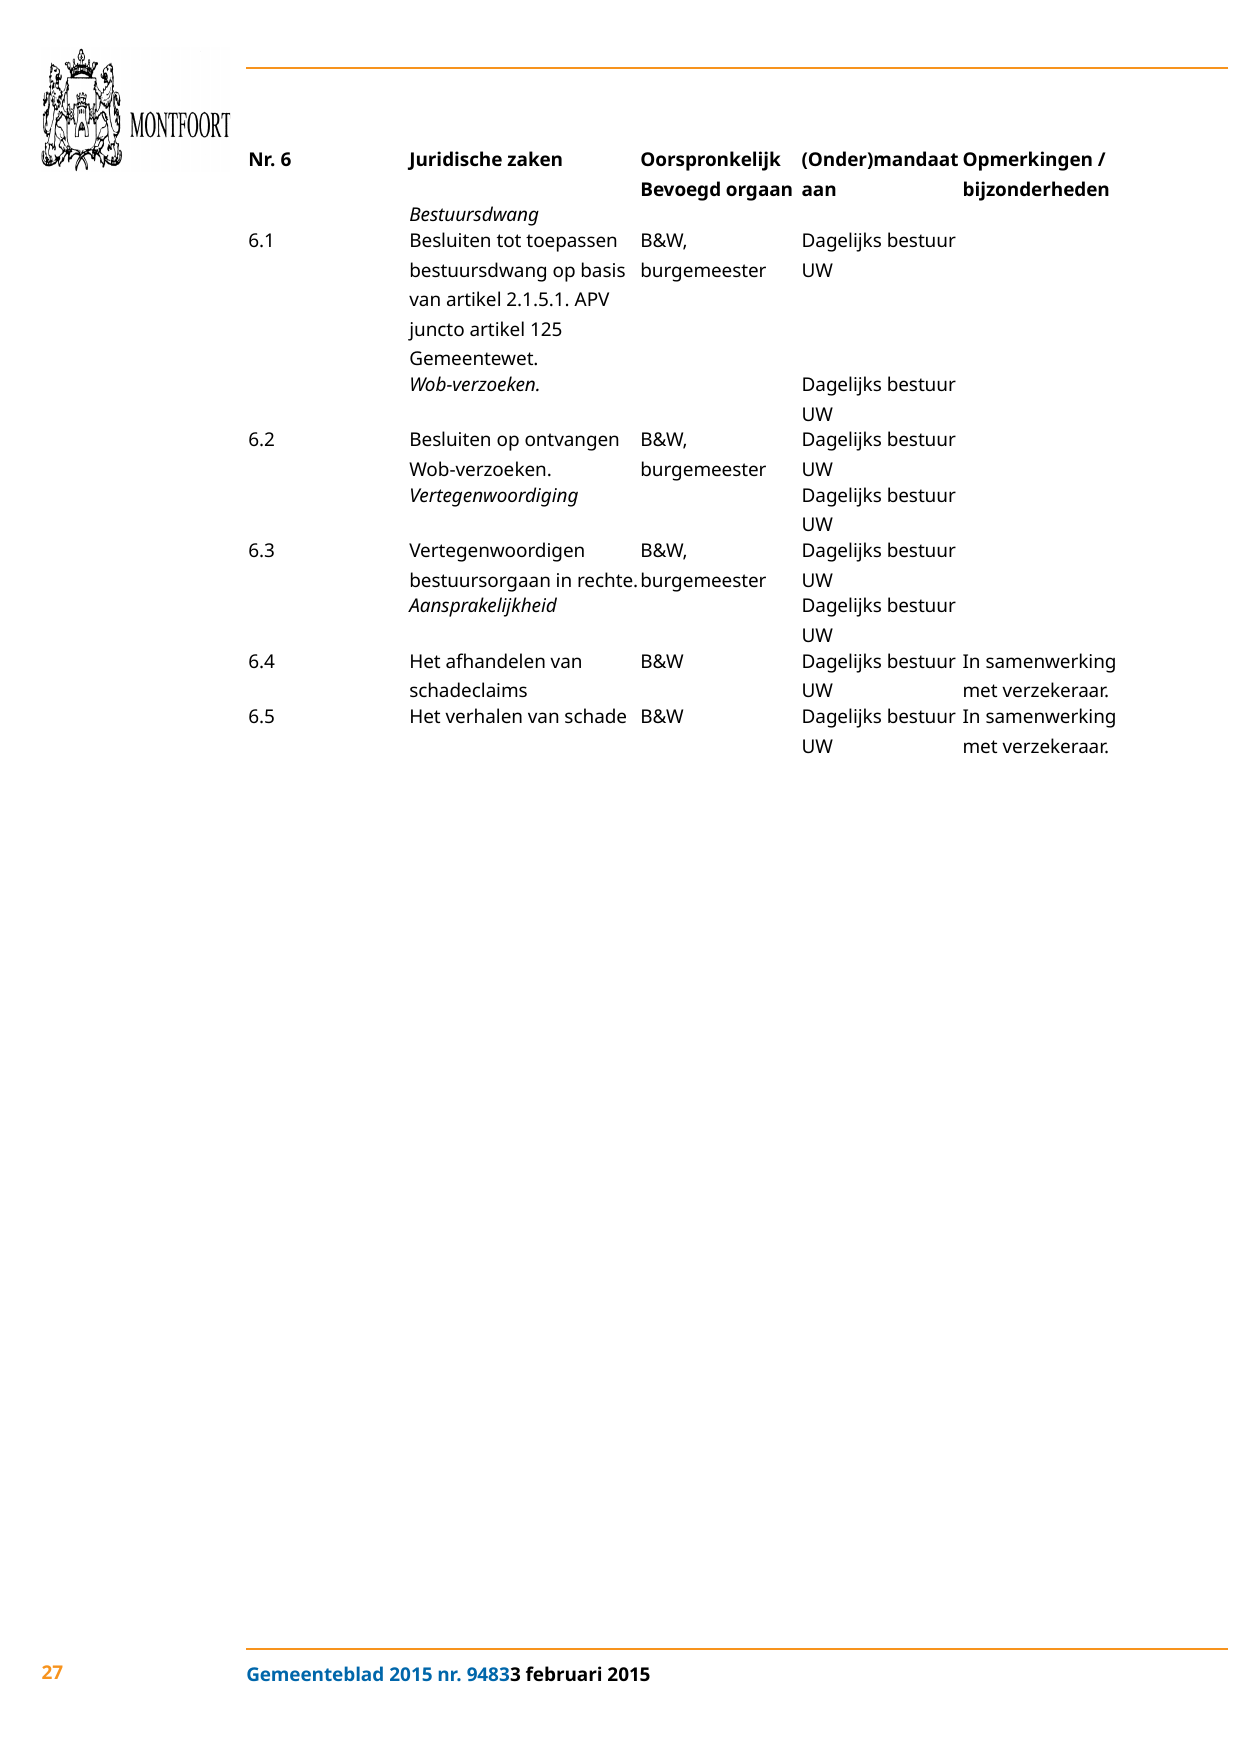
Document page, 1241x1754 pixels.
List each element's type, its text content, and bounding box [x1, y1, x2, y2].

table_cell [248, 482, 409, 537]
table_cell [248, 202, 409, 227]
table_cell [963, 537, 1152, 593]
table_cell [640, 371, 801, 427]
table_cell Vertegenwoordigen bestuursorgaan in rechte. [409, 537, 640, 593]
table_cell [963, 427, 1152, 482]
table_cell Dagelijks bestuur UW [801, 537, 962, 593]
table_cell B&W, burgemeester [640, 227, 801, 371]
table_cell Dagelijks bestuur UW [801, 371, 962, 427]
table_cell Vertegenwoordiging [409, 482, 640, 537]
table_cell 6.3 [248, 537, 409, 593]
table_cell 6.4 [248, 648, 409, 703]
table_cell [640, 202, 801, 227]
table_cell [640, 482, 801, 537]
table_cell B&W [640, 648, 801, 703]
table_cell [801, 202, 962, 227]
table_cell Dagelijks bestuur UW [801, 703, 962, 758]
table_cell Aansprakelijkheid [409, 593, 640, 648]
table_header Opmerkingen / bijzonderheden [963, 146, 1152, 202]
table_header Oorspronkelijk Bevoegd orgaan [640, 146, 801, 202]
table_cell Wob-verzoeken. [409, 371, 640, 427]
table_cell Besluiten tot toepassen bestuursdwang op basis van artikel 2.1.5.1. APV juncto artikel 125 Gemeentewet. [409, 227, 640, 371]
table_cell 6.2 [248, 427, 409, 482]
table_header (Onder)mandaat aan [801, 146, 962, 202]
table_cell [963, 227, 1152, 371]
table_cell Het afhandelen van schadeclaims [409, 648, 640, 703]
table_cell B&W [640, 703, 801, 758]
table_cell Dagelijks bestuur UW [801, 482, 962, 537]
table_cell In samenwerking met verzekeraar. [963, 648, 1152, 703]
table_cell [963, 202, 1152, 227]
table_cell B&W, burgemeester [640, 537, 801, 593]
table_header Juridische zaken [409, 146, 640, 202]
table_cell Besluiten op ontvangen Wob-verzoeken. [409, 427, 640, 482]
table_cell Bestuursdwang [409, 202, 640, 227]
table_cell Dagelijks bestuur UW [801, 593, 962, 648]
table_cell B&W, burgemeester [640, 427, 801, 482]
table_cell Dagelijks bestuur UW [801, 648, 962, 703]
picture [41, 47, 231, 172]
table_header Nr. 6 [248, 146, 409, 202]
table_cell 6.1 [248, 227, 409, 371]
table_cell Dagelijks bestuur UW [801, 427, 962, 482]
table_cell [640, 593, 801, 648]
table_cell [248, 593, 409, 648]
table_cell 6.5 [248, 703, 409, 758]
table_cell Het verhalen van schade [409, 703, 640, 758]
table_cell [963, 371, 1152, 427]
table_cell In samenwerking met verzekeraar. [963, 703, 1152, 758]
table_cell [248, 371, 409, 427]
table_cell [963, 482, 1152, 537]
table_cell [963, 593, 1152, 648]
table_cell Dagelijks bestuur UW [801, 227, 962, 371]
